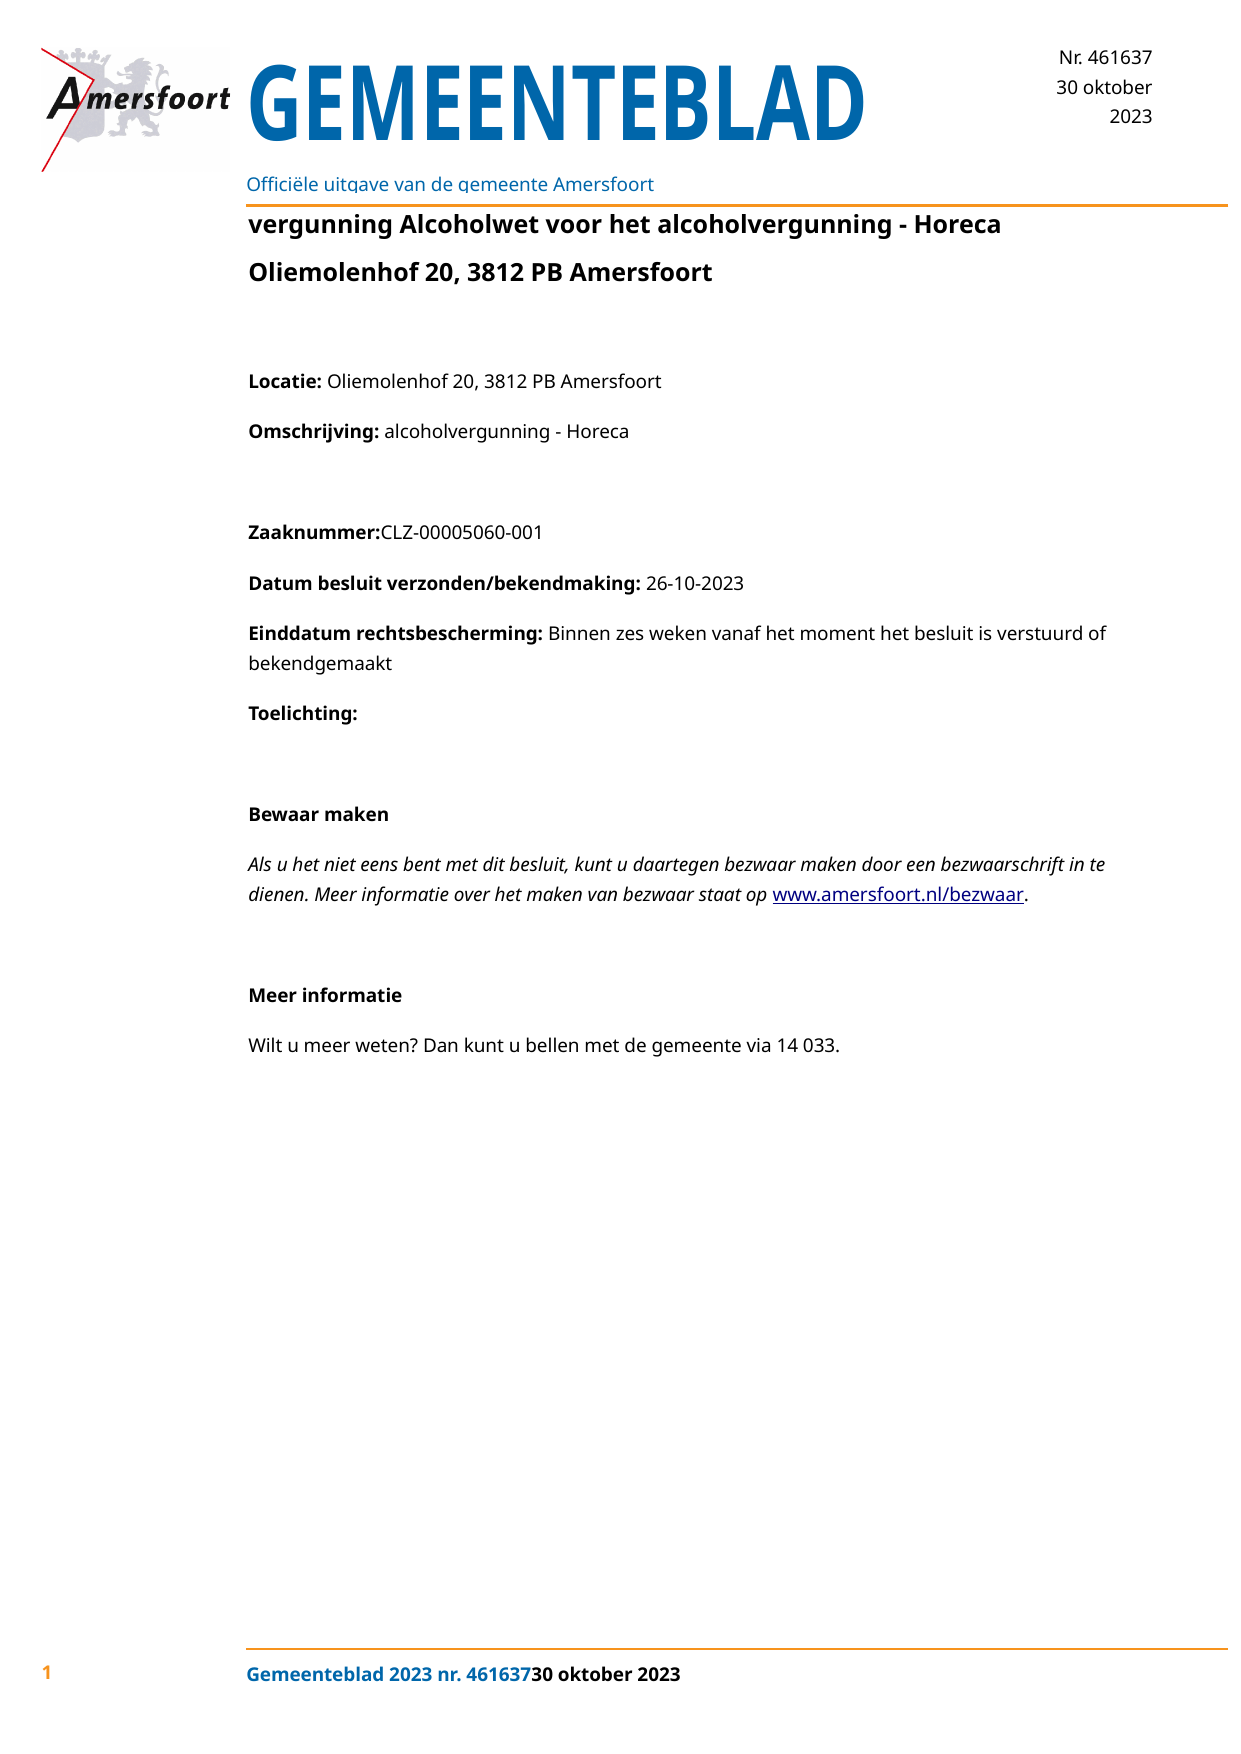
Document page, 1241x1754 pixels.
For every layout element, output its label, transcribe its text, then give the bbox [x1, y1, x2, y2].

text Datum besluit verzonden/bekendmaking: 26-10-2023 [248, 570, 1152, 596]
text Toelichting: [248, 700, 1152, 726]
text Als u het niet eens bent met dit besluit, kunt u daartegen bezwaar maken door een bezwaarschrift in te dienen. Meer informatie over het maken van bezwaar staat op www.amersfoort.nl/bezwaar. [248, 852, 1152, 907]
text Einddatum rechtsbescherming: Binnen zes weken vanaf het moment het besluit is verstuurd of bekendgemaakt [248, 620, 1152, 676]
text Wilt u meer weten? Dan kunt u bellen met de gemeente via 14 033. [248, 1032, 1152, 1058]
text Omschrijving: alcoholvergunning - Horeca [248, 419, 1152, 444]
text Locatie: Oliemolenhof 20, 3812 PB Amersfoort [248, 368, 1152, 394]
text Bewaar maken [248, 801, 1152, 827]
picture [41, 47, 231, 172]
text Zaaknummer:CLZ-00005060-001 [248, 519, 1152, 545]
text vergunning Alcoholwet voor het alcoholvergunning - Horeca Oliemolenhof 20, 3812 PB Amersfoort [248, 207, 1152, 288]
text Meer informatie [248, 982, 1152, 1008]
